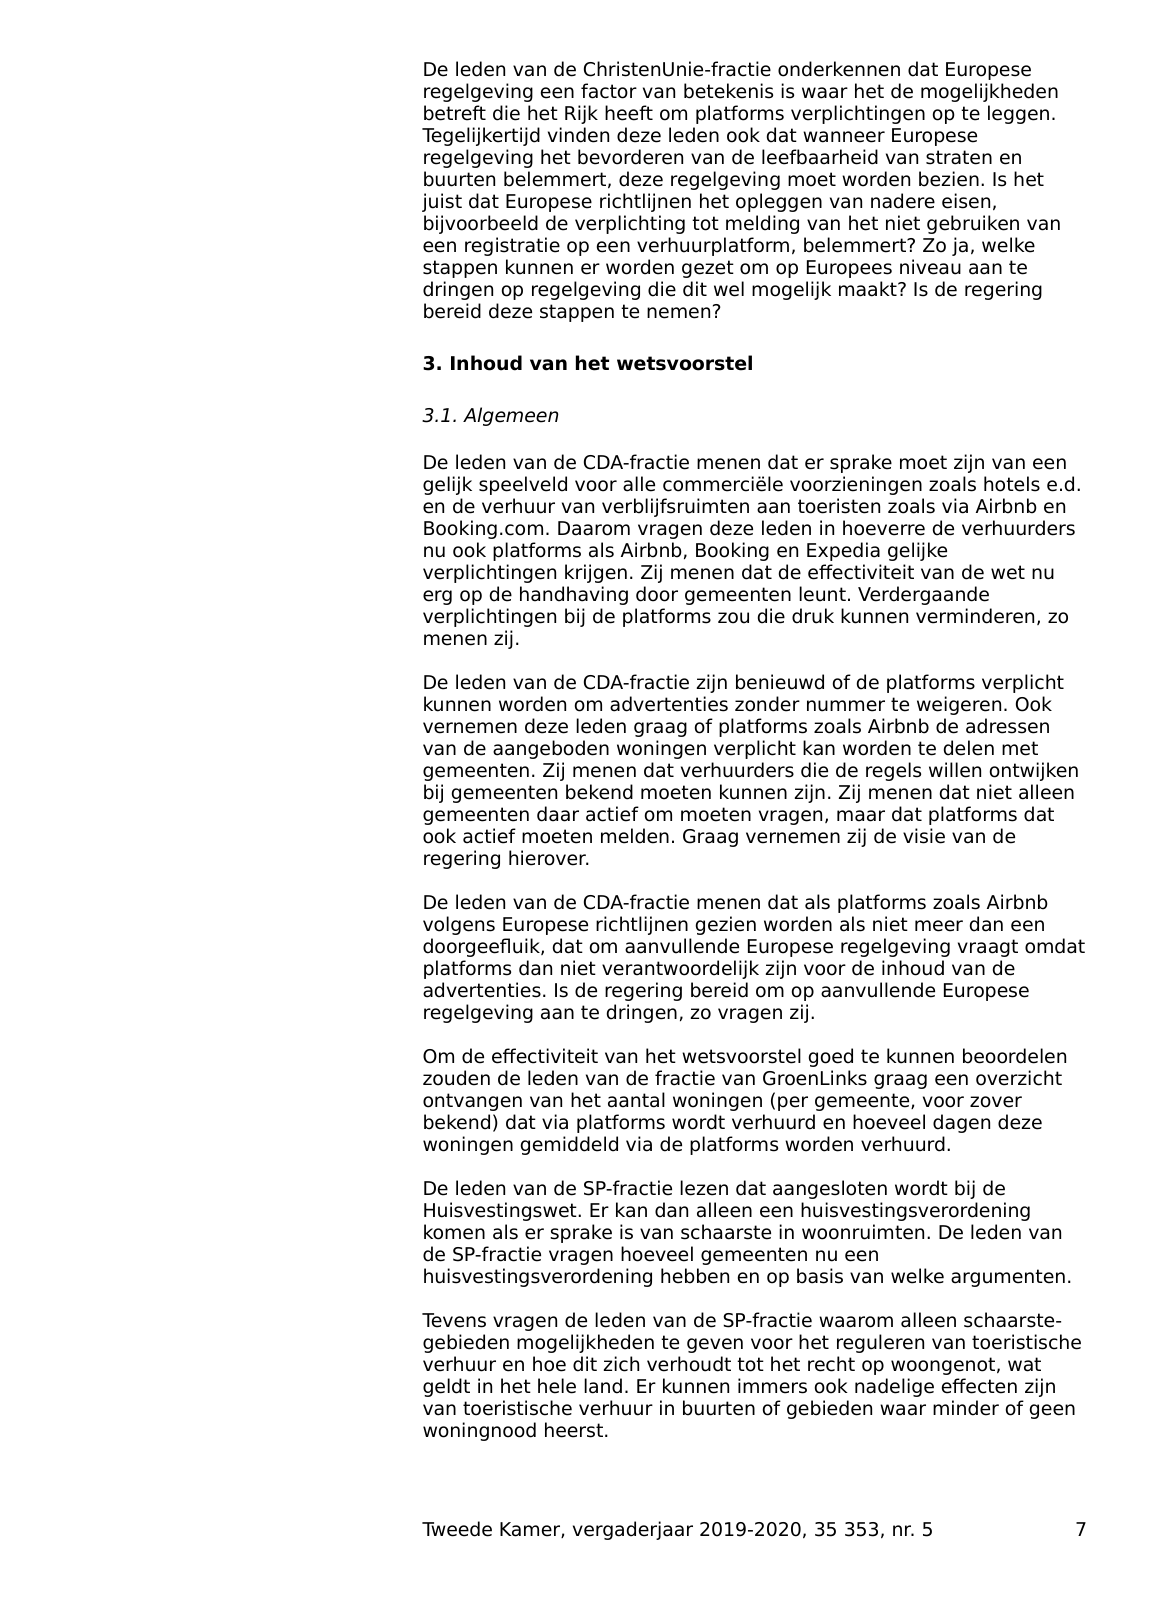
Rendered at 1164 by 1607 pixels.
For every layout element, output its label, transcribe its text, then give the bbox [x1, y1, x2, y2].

text Tevens vragen de leden van de SP-fractie waarom alleen schaarste-gebieden mogelijkheden te geven voor het reguleren van toeristische verhuur en hoe dit zich verhoudt tot het recht op woongenot, wat geldt in het hele land. Er kunnen immers ook nadelige effecten zijn van toeristische verhuur in buurten of gebieden waar minder of geen woningnood heerst. [422, 1310, 1087, 1442]
text Om de effectiviteit van het wetsvoorstel goed te kunnen beoordelen zouden de leden van de fractie van GroenLinks graag een overzicht ontvangen van het aantal woningen (per gemeente, voor zover bekend) dat via platforms wordt verhuurd en hoeveel dagen deze woningen gemiddeld via de platforms worden verhuurd. [422, 1046, 1087, 1156]
text De leden van de ChristenUnie-fractie onderkennen dat Europese regelgeving een factor van betekenis is waar het de mogelijkheden betreft die het Rijk heeft om platforms verplichtingen op te leggen. Tegelijkertijd vinden deze leden ook dat wanneer Europese regelgeving het bevorderen van de leefbaarheid van straten en buurten belemmert, deze regelgeving moet worden bezien. Is het juist dat Europese richtlijnen het opleggen van nadere eisen, bijvoorbeeld de verplichting tot melding van het niet gebruiken van een registratie op een verhuurplatform, belemmert? Zo ja, welke stappen kunnen er worden gezet om op Europees niveau aan te dringen op regelgeving die dit wel mogelijk maakt? Is de regering bereid deze stappen te nemen? [422, 59, 1087, 323]
text De leden van de SP-fractie lezen dat aangesloten wordt bij de Huisvestingswet. Er kan dan alleen een huisvestingsverordening komen als er sprake is van schaarste in woonruimten. De leden van de SP-fractie vragen hoeveel gemeenten nu een huisvestingsverordening hebben en op basis van welke argumenten. [422, 1178, 1087, 1288]
text De leden van de CDA-fractie zijn benieuwd of de platforms verplicht kunnen worden om advertenties zonder nummer te weigeren. Ook vernemen deze leden graag of platforms zoals Airbnb de adressen van de aangeboden woningen verplicht kan worden te delen met gemeenten. Zij menen dat verhuurders die de regels willen ontwijken bij gemeenten bekend moeten kunnen zijn. Zij menen dat niet alleen gemeenten daar actief om moeten vragen, maar dat platforms dat ook actief moeten melden. Graag vernemen zij de visie van de regering hierover. [422, 672, 1087, 869]
text De leden van de CDA-fractie menen dat er sprake moet zijn van een gelijk speelveld voor alle commerciële voorzieningen zoals hotels e.d. en de verhuur van verblijfsruimten aan toeristen zoals via Airbnb en Booking.com. Daarom vragen deze leden in hoeverre de verhuurders nu ook platforms als Airbnb, Booking en Expedia gelijke verplichtingen krijgen. Zij menen dat de effectiviteit van de wet nu erg op de handhaving door gemeenten leunt. Verdergaande verplichtingen bij de platforms zou die druk kunnen verminderen, zo menen zij. [422, 452, 1087, 649]
text De leden van de CDA-fractie menen dat als platforms zoals Airbnb volgens Europese richtlijnen gezien worden als niet meer dan een doorgeefluik, dat om aanvullende Europese regelgeving vraagt omdat platforms dan niet verantwoordelijk zijn voor de inhoud van de advertenties. Is de regering bereid om op aanvullende Europese regelgeving aan te dringen, zo vragen zij. [422, 892, 1087, 1024]
subtitle 3. Inhoud van het wetsvoorstel [422, 353, 1087, 375]
subtitle 3.1. Algemeen [422, 405, 1087, 427]
